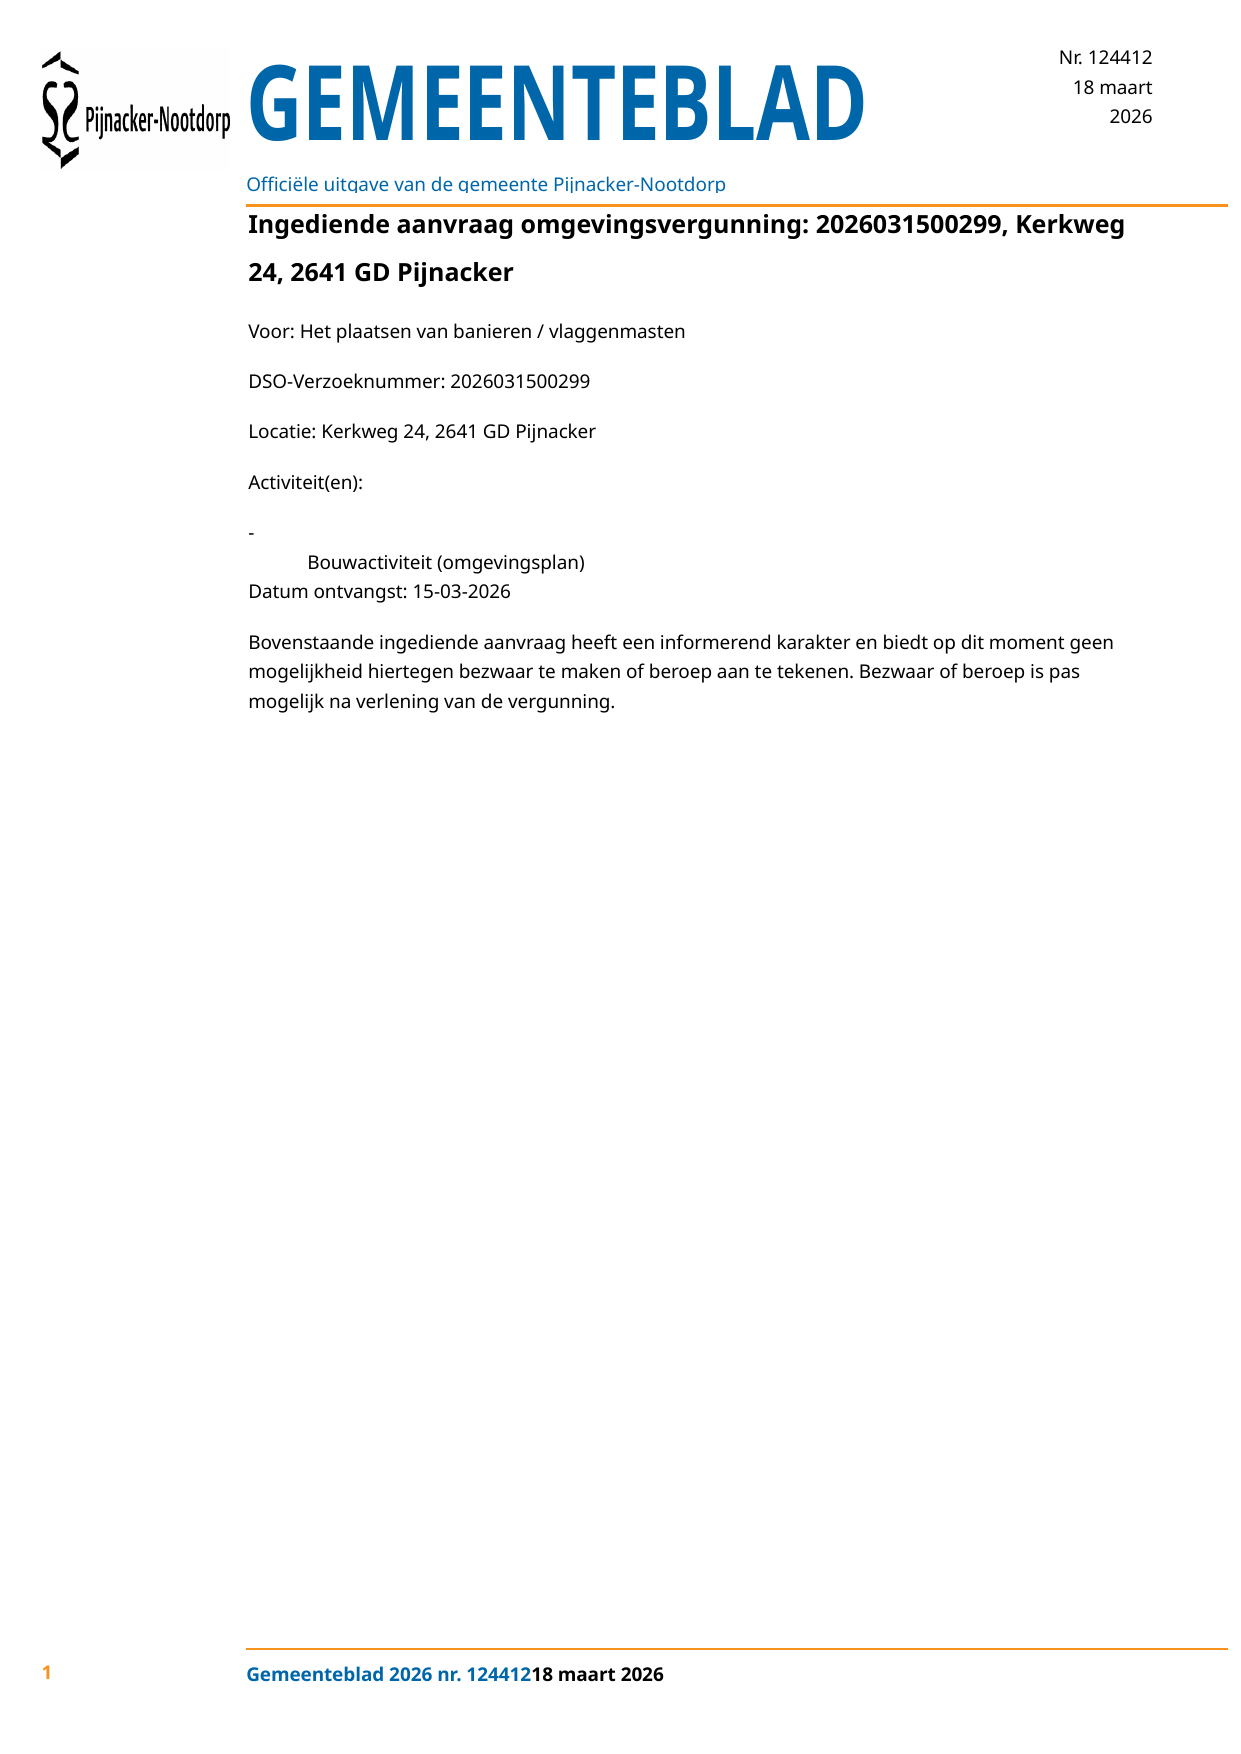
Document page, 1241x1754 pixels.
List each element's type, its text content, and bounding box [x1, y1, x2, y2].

text Locatie: Kerkweg 24, 2641 GD Pijnacker [248, 419, 1152, 444]
list Bouwactiviteit (omgevingsplan) [248, 549, 1152, 575]
text Bovenstaande ingediende aanvraag heeft een informerend karakter en biedt op dit moment geen mogelijkheid hiertegen bezwaar te maken of beroep aan te tekenen. Bezwaar of beroep is pas mogelijk na verlening van de vergunning. [248, 629, 1152, 714]
text Activiteit(en): [248, 469, 1152, 495]
text Ingediende aanvraag omgevingsvergunning: 2026031500299, Kerkweg 24, 2641 GD Pijnacker [248, 207, 1152, 288]
text DSO-Verzoeknummer: 2026031500299 [248, 368, 1152, 394]
text Datum ontvangst: 15-03-2026 [248, 579, 1152, 604]
picture [41, 47, 231, 172]
text Voor: Het plaatsen van banieren / vlaggenmasten [248, 318, 1152, 344]
